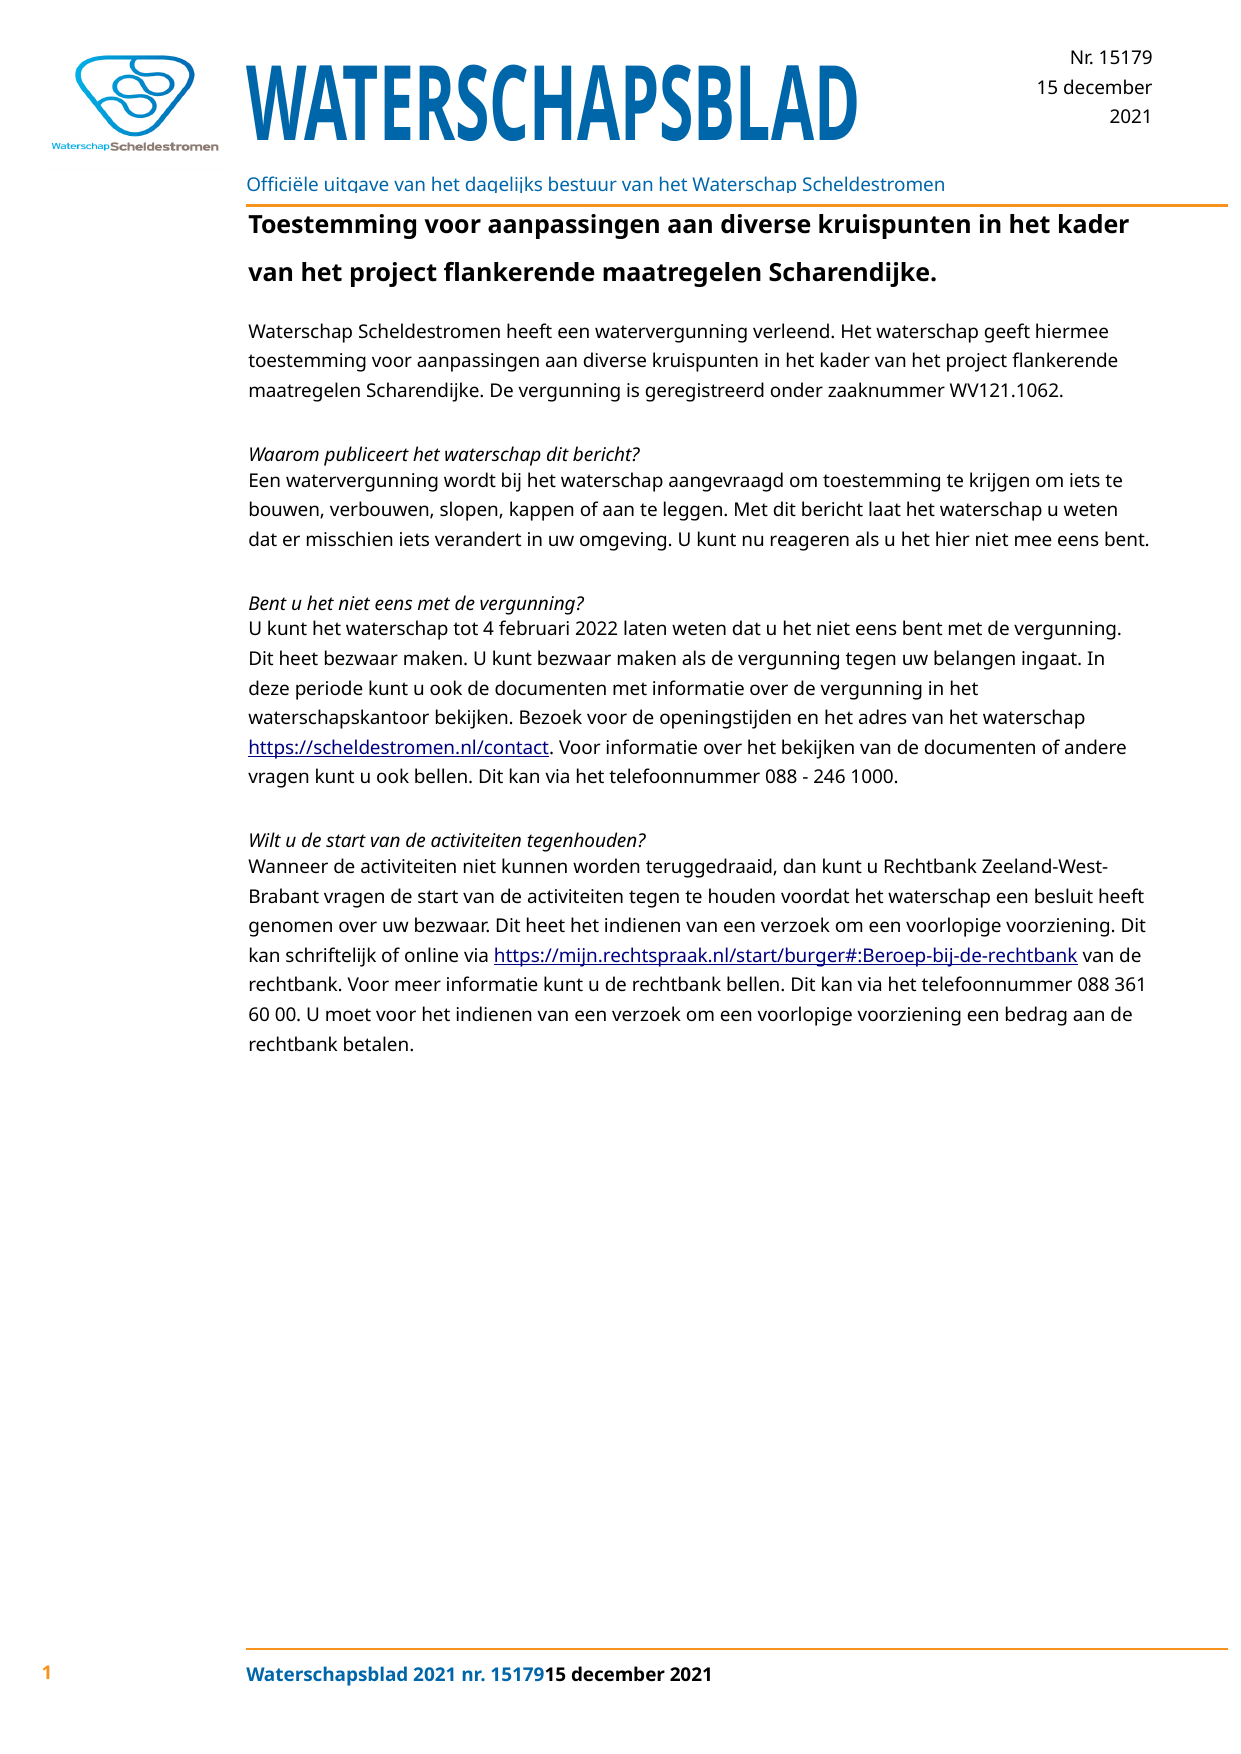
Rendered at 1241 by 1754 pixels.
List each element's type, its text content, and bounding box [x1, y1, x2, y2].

text Bent u het niet eens met de vergunning? [248, 590, 1152, 616]
text Waarom publiceert het waterschap dit bericht? [248, 441, 1152, 467]
text Wilt u de start van de activiteiten tegenhouden? [248, 827, 1152, 853]
text Waterschap Scheldestromen heeft een watervergunning verleend. Het waterschap geeft hiermee toestemming voor aanpassingen aan diverse kruispunten in het kader van het project flankerende maatregelen Scharendijke. De vergunning is geregistreerd onder zaaknummer WV121.1062. [248, 318, 1152, 403]
text Een watervergunning wordt bij het waterschap aangevraagd om toestemming te krijgen om iets te bouwen, verbouwen, slopen, kappen of aan te leggen. Met dit bericht laat het waterschap u weten dat er misschien iets verandert in uw omgeving. U kunt nu reageren als u het hier niet mee eens bent. [248, 467, 1152, 552]
text Wanneer de activiteiten niet kunnen worden teruggedraaid, dan kunt u Rechtbank Zeeland-West-Brabant vragen de start van de activiteiten tegen te houden voordat het waterschap een besluit heeft genomen over uw bezwaar. Dit heet het indienen van een verzoek om een voorlopige voorziening. Dit kan schriftelijk of online via https://mijn.rechtspraak.nl/start/burger#:Beroep-bij-de-rechtbank van de rechtbank. Voor meer informatie kunt u de rechtbank bellen. Dit kan via het telefoonnummer 088 361 60 00. U moet voor het indienen van een verzoek om een voorlopige voorziening een bedrag aan de rechtbank betalen. [248, 853, 1152, 1056]
picture [41, 47, 231, 172]
text Toestemming voor aanpassingen aan diverse kruispunten in het kader van het project flankerende maatregelen Scharendijke. [248, 207, 1152, 288]
text U kunt het waterschap tot 4 februari 2022 laten weten dat u het niet eens bent met de vergunning. Dit heet bezwaar maken. U kunt bezwaar maken als de vergunning tegen uw belangen ingaat. In deze periode kunt u ook de documenten met informatie over de vergunning in het waterschapskantoor bekijken. Bezoek voor de openingstijden en het adres van het waterschap https://scheldestromen.nl/contact. Voor informatie over het bekijken van de documenten of andere vragen kunt u ook bellen. Dit kan via het telefoonnummer 088 - 246 1000. [248, 616, 1152, 789]
